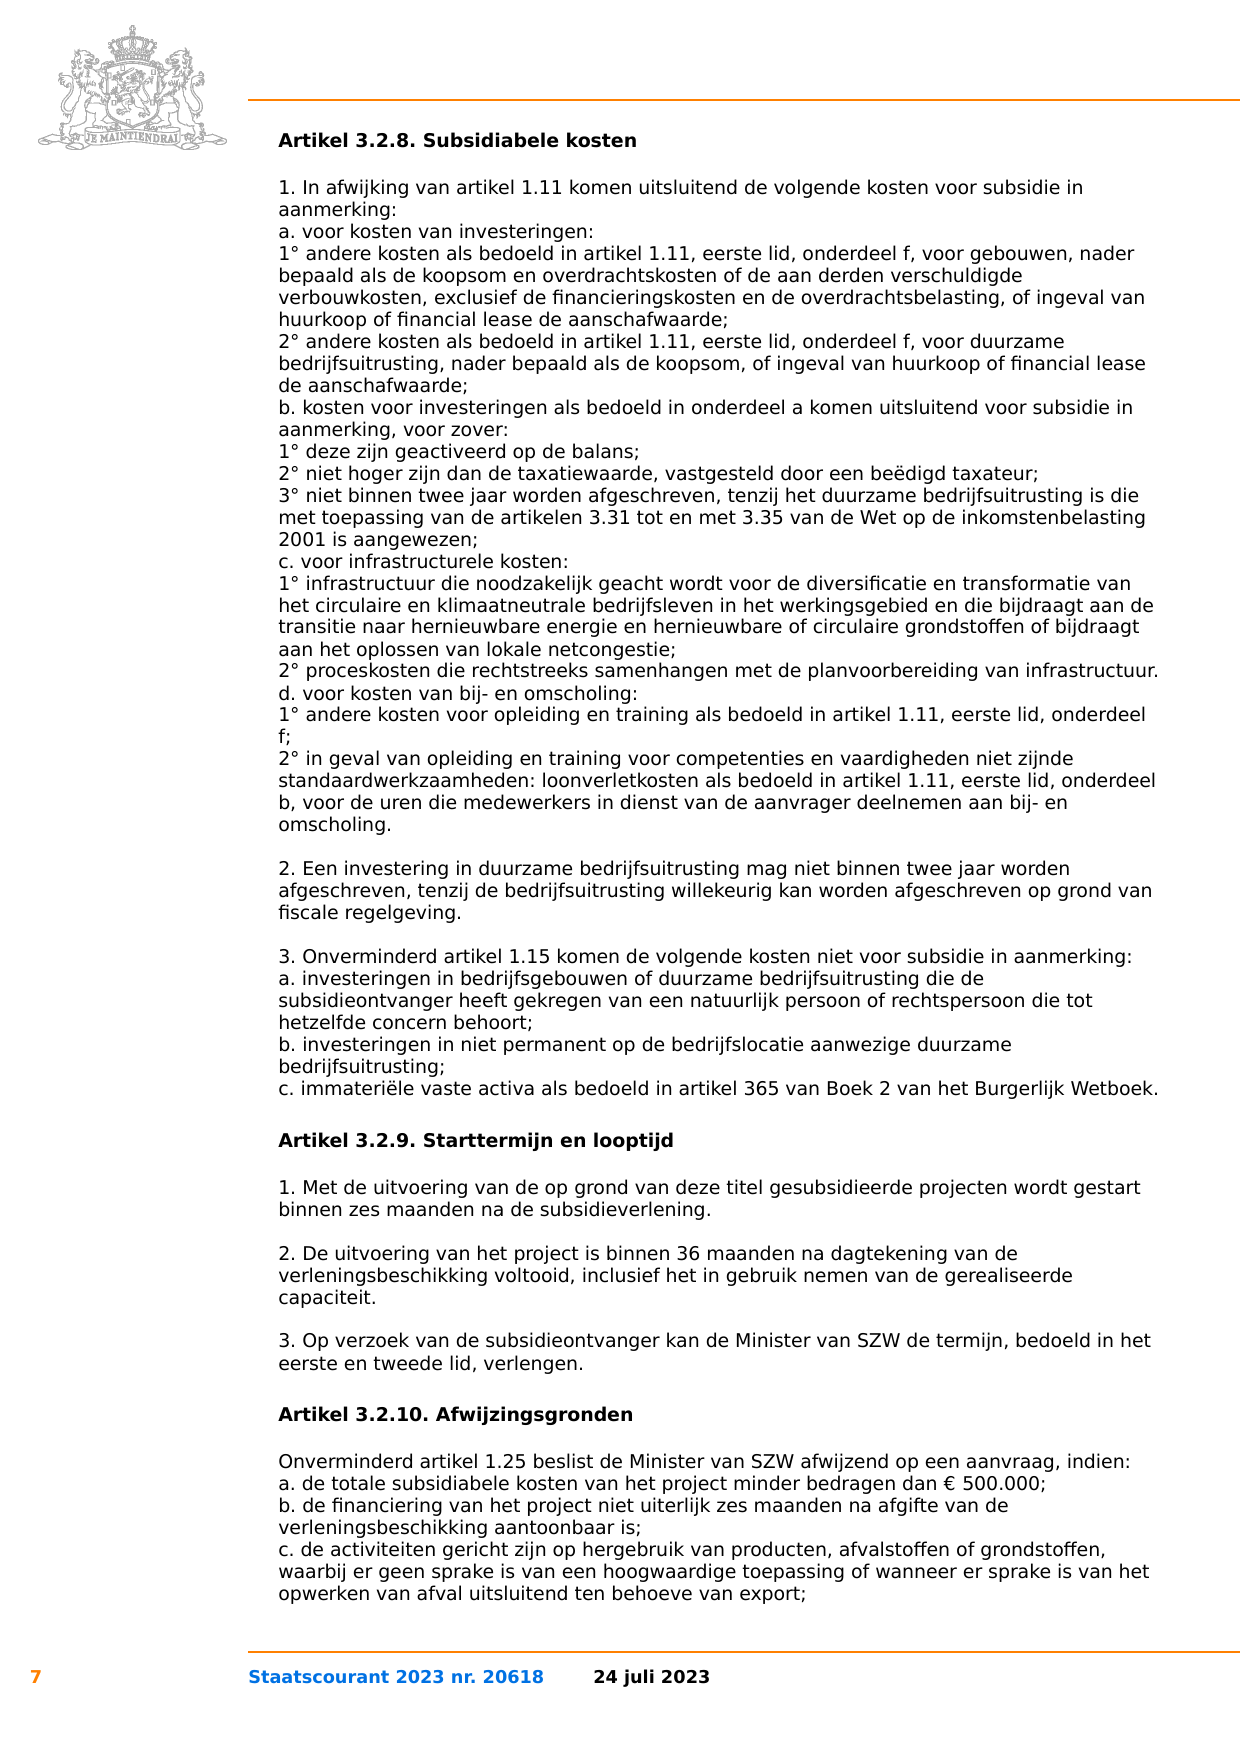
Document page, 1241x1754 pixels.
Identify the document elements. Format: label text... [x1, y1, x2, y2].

text 1. In afwijking van artikel 1.11 komen uitsluitend de volgende kosten voor subsidie in aanmerking: [278, 177, 1163, 221]
text a. de totale subsidiabele kosten van het project minder bedragen dan € 500.000; [278, 1473, 1163, 1495]
text 2° proceskosten die rechtstreeks samenhangen met de planvoorbereiding van infrastructuur. [278, 660, 1163, 682]
subtitle Artikel 3.2.8. Subsidiabele kosten [278, 130, 1163, 152]
picture [38, 25, 227, 150]
text c. de activiteiten gericht zijn op hergebruik van producten, afvalstoffen of grondstoffen, waarbij er geen sprake is van een hoogwaardige toepassing of wanneer er sprake is van het opwerken van afval uitsluitend ten behoeve van export; [278, 1539, 1163, 1605]
text 1° andere kosten voor opleiding en training als bedoeld in artikel 1.11, eerste lid, onderdeel f; [278, 704, 1163, 748]
text 3° niet binnen twee jaar worden afgeschreven, tenzij het duurzame bedrijfsuitrusting is die met toepassing van de artikelen 3.31 tot en met 3.35 van de Wet op de inkomstenbelasting 2001 is aangewezen; [278, 484, 1163, 551]
subtitle Artikel 3.2.9. Starttermijn en looptijd [278, 1130, 1163, 1152]
text d. voor kosten van bij- en omscholing: [278, 682, 1163, 704]
text 2° andere kosten als bedoeld in artikel 1.11, eerste lid, onderdeel f, voor duurzame bedrijfsuitrusting, nader bepaald als de koopsom, of ingeval van huurkoop of financial lease de aanschafwaarde; [278, 331, 1163, 397]
text 3. Onverminderd artikel 1.15 komen de volgende kosten niet voor subsidie in aanmerking: [278, 946, 1163, 968]
text 1° deze zijn geactiveerd op de balans; [278, 441, 1163, 463]
text 2° niet hoger zijn dan de taxatiewaarde, vastgesteld door een beëdigd taxateur; [278, 463, 1163, 484]
text 3. Op verzoek van de subsidieontvanger kan de Minister van SZW de termijn, bedoeld in het eerste en tweede lid, verlengen. [278, 1330, 1163, 1374]
text 1° andere kosten als bedoeld in artikel 1.11, eerste lid, onderdeel f, voor gebouwen, nader bepaald als de koopsom en overdrachtskosten of de aan derden verschuldigde verbouwkosten, exclusief de financieringskosten en de overdrachtsbelasting, of ingeval van huurkoop of financial lease de aanschafwaarde; [278, 243, 1163, 331]
text Onverminderd artikel 1.25 beslist de Minister van SZW afwijzend op een aanvraag, indien: [278, 1451, 1163, 1473]
text a. investeringen in bedrijfsgebouwen of duurzame bedrijfsuitrusting die de subsidieontvanger heeft gekregen van een natuurlijk persoon of rechtspersoon die tot hetzelfde concern behoort; [278, 968, 1163, 1034]
text 2° in geval van opleiding en training voor competenties en vaardigheden niet zijnde standaardwerkzaamheden: loonverletkosten als bedoeld in artikel 1.11, eerste lid, onderdeel b, voor de uren die medewerkers in dienst van de aanvrager deelnemen aan bij- en omscholing. [278, 748, 1163, 836]
text a. voor kosten van investeringen: [278, 221, 1163, 243]
subtitle Artikel 3.2.10. Afwijzingsgronden [278, 1404, 1163, 1426]
text 2. Een investering in duurzame bedrijfsuitrusting mag niet binnen twee jaar worden afgeschreven, tenzij de bedrijfsuitrusting willekeurig kan worden afgeschreven op grond van fiscale regelgeving. [278, 858, 1163, 924]
text b. investeringen in niet permanent op de bedrijfslocatie aanwezige duurzame bedrijfsuitrusting; [278, 1034, 1163, 1078]
text b. de financiering van het project niet uiterlijk zes maanden na afgifte van de verleningsbeschikking aantoonbaar is; [278, 1495, 1163, 1539]
text 2. De uitvoering van het project is binnen 36 maanden na dagtekening van de verleningsbeschikking voltooid, inclusief het in gebruik nemen van de gerealiseerde capaciteit. [278, 1243, 1163, 1308]
text c. voor infrastructurele kosten: [278, 551, 1163, 572]
text 1. Met de uitvoering van de op grond van deze titel gesubsidieerde projecten wordt gestart binnen zes maanden na de subsidieverlening. [278, 1177, 1163, 1221]
text b. kosten voor investeringen als bedoeld in onderdeel a komen uitsluitend voor subsidie in aanmerking, voor zover: [278, 397, 1163, 441]
text c. immateriële vaste activa als bedoeld in artikel 365 van Boek 2 van het Burgerlijk Wetboek. [278, 1078, 1163, 1100]
text 1° infrastructuur die noodzakelijk geacht wordt voor de diversificatie en transformatie van het circulaire en klimaatneutrale bedrijfsleven in het werkingsgebied en die bijdraagt aan de transitie naar hernieuwbare energie en hernieuwbare of circulaire grondstoffen of bijdraagt aan het oplossen van lokale netcongestie; [278, 572, 1163, 660]
